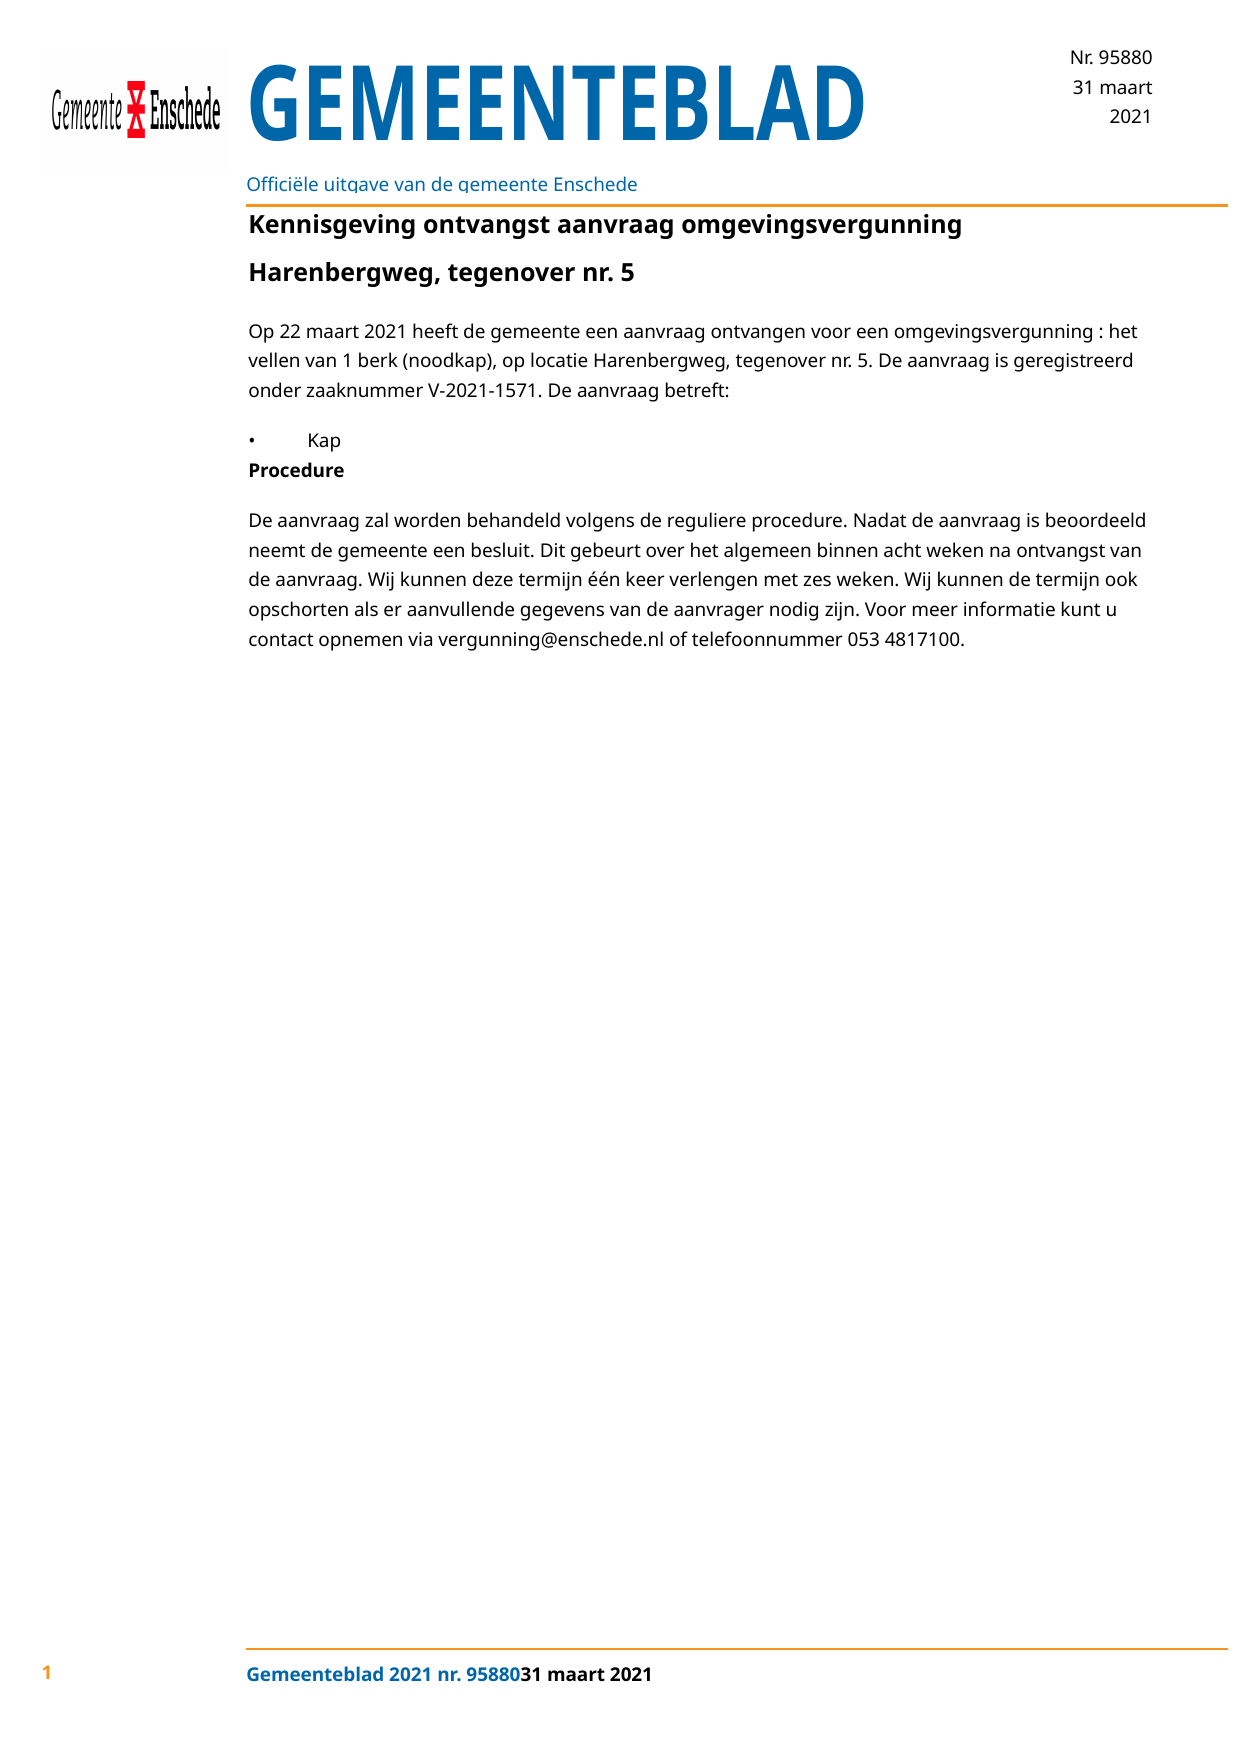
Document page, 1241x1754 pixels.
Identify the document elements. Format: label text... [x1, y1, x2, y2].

picture [41, 47, 231, 172]
text De aanvraag zal worden behandeld volgens de reguliere procedure. Nadat de aanvraag is beoordeeld neemt de gemeente een besluit. Dit gebeurt over het algemeen binnen acht weken na ontvangst van de aanvraag. Wij kunnen deze termijn één keer verlengen met zes weken. Wij kunnen de termijn ook opschorten als er aanvullende gegevens van de aanvrager nodig zijn. Voor meer informatie kunt u contact opnemen via vergunning@enschede.nl of telefoonnummer 053 4817100. [248, 507, 1152, 652]
text Op 22 maart 2021 heeft de gemeente een aanvraag ontvangen voor een omgevingsvergunning : het vellen van 1 berk (noodkap), op locatie Harenbergweg, tegenover nr. 5. De aanvraag is geregistreerd onder zaaknummer V-2021-1571. De aanvraag betreft: [248, 318, 1152, 403]
text Procedure [248, 457, 1152, 483]
text Kennisgeving ontvangst aanvraag omgevingsvergunning Harenbergweg, tegenover nr. 5 [248, 207, 1152, 288]
list Kap [248, 427, 1152, 453]
